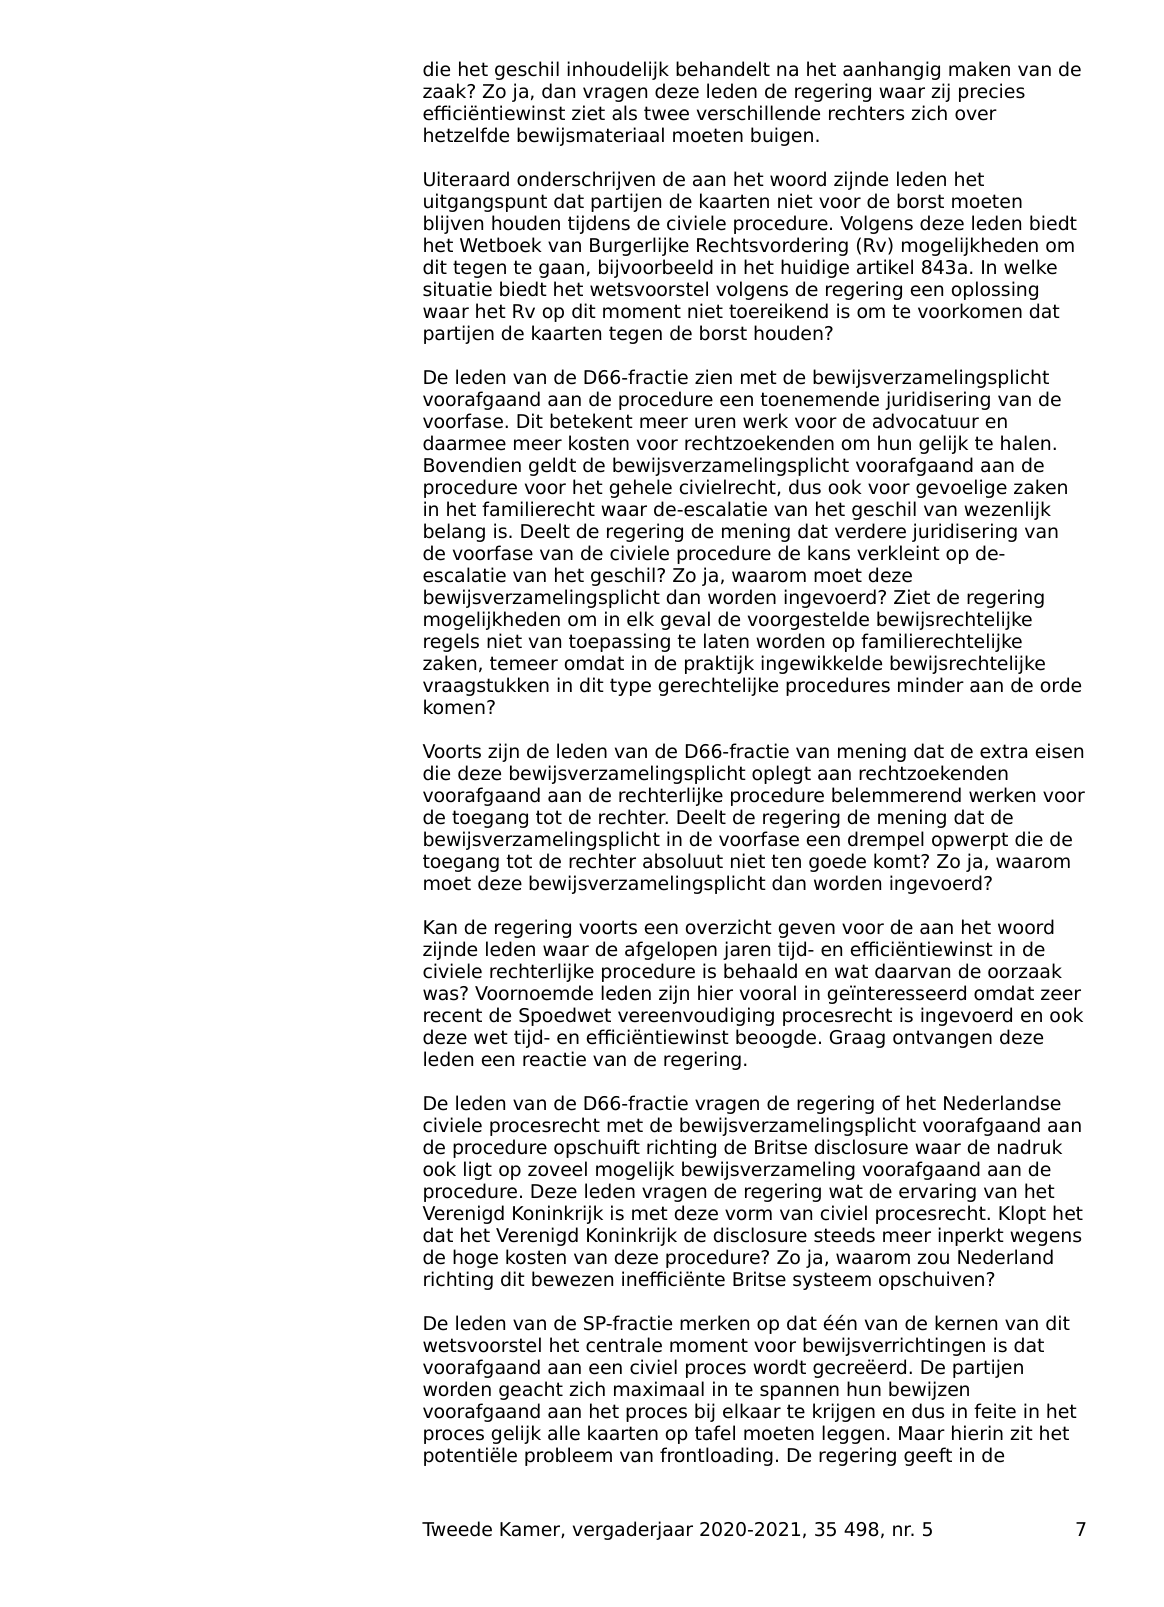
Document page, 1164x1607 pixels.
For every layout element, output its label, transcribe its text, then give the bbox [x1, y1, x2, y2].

text De leden van de SP-fractie merken op dat één van de kernen van dit wetsvoorstel het centrale moment voor bewijsverrichtingen is dat voorafgaand aan een civiel proces wordt gecreëerd. De partijen worden geacht zich maximaal in te spannen hun bewijzen voorafgaand aan het proces bij elkaar te krijgen en dus in feite in het proces gelijk alle kaarten op tafel moeten leggen. Maar hierin zit het potentiële probleem van frontloading. De regering geeft in de [422, 1313, 1087, 1467]
text Uiteraard onderschrijven de aan het woord zijnde leden het uitgangspunt dat partijen de kaarten niet voor de borst moeten blijven houden tijdens de civiele procedure. Volgens deze leden biedt het Wetboek van Burgerlijke Rechtsvordering (Rv) mogelijkheden om dit tegen te gaan, bijvoorbeeld in het huidige artikel 843a. In welke situatie biedt het wetsvoorstel volgens de regering een oplossing waar het Rv op dit moment niet toereikend is om te voorkomen dat partijen de kaarten tegen de borst houden? [422, 169, 1087, 345]
text Kan de regering voorts een overzicht geven voor de aan het woord zijnde leden waar de afgelopen jaren tijd- en efficiëntiewinst in de civiele rechterlijke procedure is behaald en wat daarvan de oorzaak was? Voornoemde leden zijn hier vooral in geïnteresseerd omdat zeer recent de Spoedwet vereenvoudiging procesrecht is ingevoerd en ook deze wet tijd- en efficiëntiewinst beoogde. Graag ontvangen deze leden een reactie van de regering. [422, 917, 1087, 1071]
text De leden van de D66-fractie zien met de bewijsverzamelingsplicht voorafgaand aan de procedure een toenemende juridisering van de voorfase. Dit betekent meer uren werk voor de advocatuur en daarmee meer kosten voor rechtzoekenden om hun gelijk te halen. Bovendien geldt de bewijsverzamelingsplicht voorafgaand aan de procedure voor het gehele civielrecht, dus ook voor gevoelige zaken in het familierecht waar de-escalatie van het geschil van wezenlijk belang is. Deelt de regering de mening dat verdere juridisering van de voorfase van de civiele procedure de kans verkleint op de-escalatie van het geschil? Zo ja, waarom moet deze bewijsverzamelingsplicht dan worden ingevoerd? Ziet de regering mogelijkheden om in elk geval de voorgestelde bewijsrechtelijke regels niet van toepassing te laten worden op familierechtelijke zaken, temeer omdat in de praktijk ingewikkelde bewijsrechtelijke vraagstukken in dit type gerechtelijke procedures minder aan de orde komen? [422, 367, 1087, 719]
text De leden van de D66-fractie vragen de regering of het Nederlandse civiele procesrecht met de bewijsverzamelingsplicht voorafgaand aan de procedure opschuift richting de Britse disclosure waar de nadruk ook ligt op zoveel mogelijk bewijsverzameling voorafgaand aan de procedure. Deze leden vragen de regering wat de ervaring van het Verenigd Koninkrijk is met deze vorm van civiel procesrecht. Klopt het dat het Verenigd Koninkrijk de disclosure steeds meer inperkt wegens de hoge kosten van deze procedure? Zo ja, waarom zou Nederland richting dit bewezen inefficiënte Britse systeem opschuiven? [422, 1093, 1087, 1291]
text Voorts zijn de leden van de D66-fractie van mening dat de extra eisen die deze bewijsverzamelingsplicht oplegt aan rechtzoekenden voorafgaand aan de rechterlijke procedure belemmerend werken voor de toegang tot de rechter. Deelt de regering de mening dat de bewijsverzamelingsplicht in de voorfase een drempel opwerpt die de toegang tot de rechter absoluut niet ten goede komt? Zo ja, waarom moet deze bewijsverzamelingsplicht dan worden ingevoerd? [422, 741, 1087, 895]
text die het geschil inhoudelijk behandelt na het aanhangig maken van de zaak? Zo ja, dan vragen deze leden de regering waar zij precies efficiëntiewinst ziet als twee verschillende rechters zich over hetzelfde bewijsmateriaal moeten buigen. [422, 59, 1087, 147]
